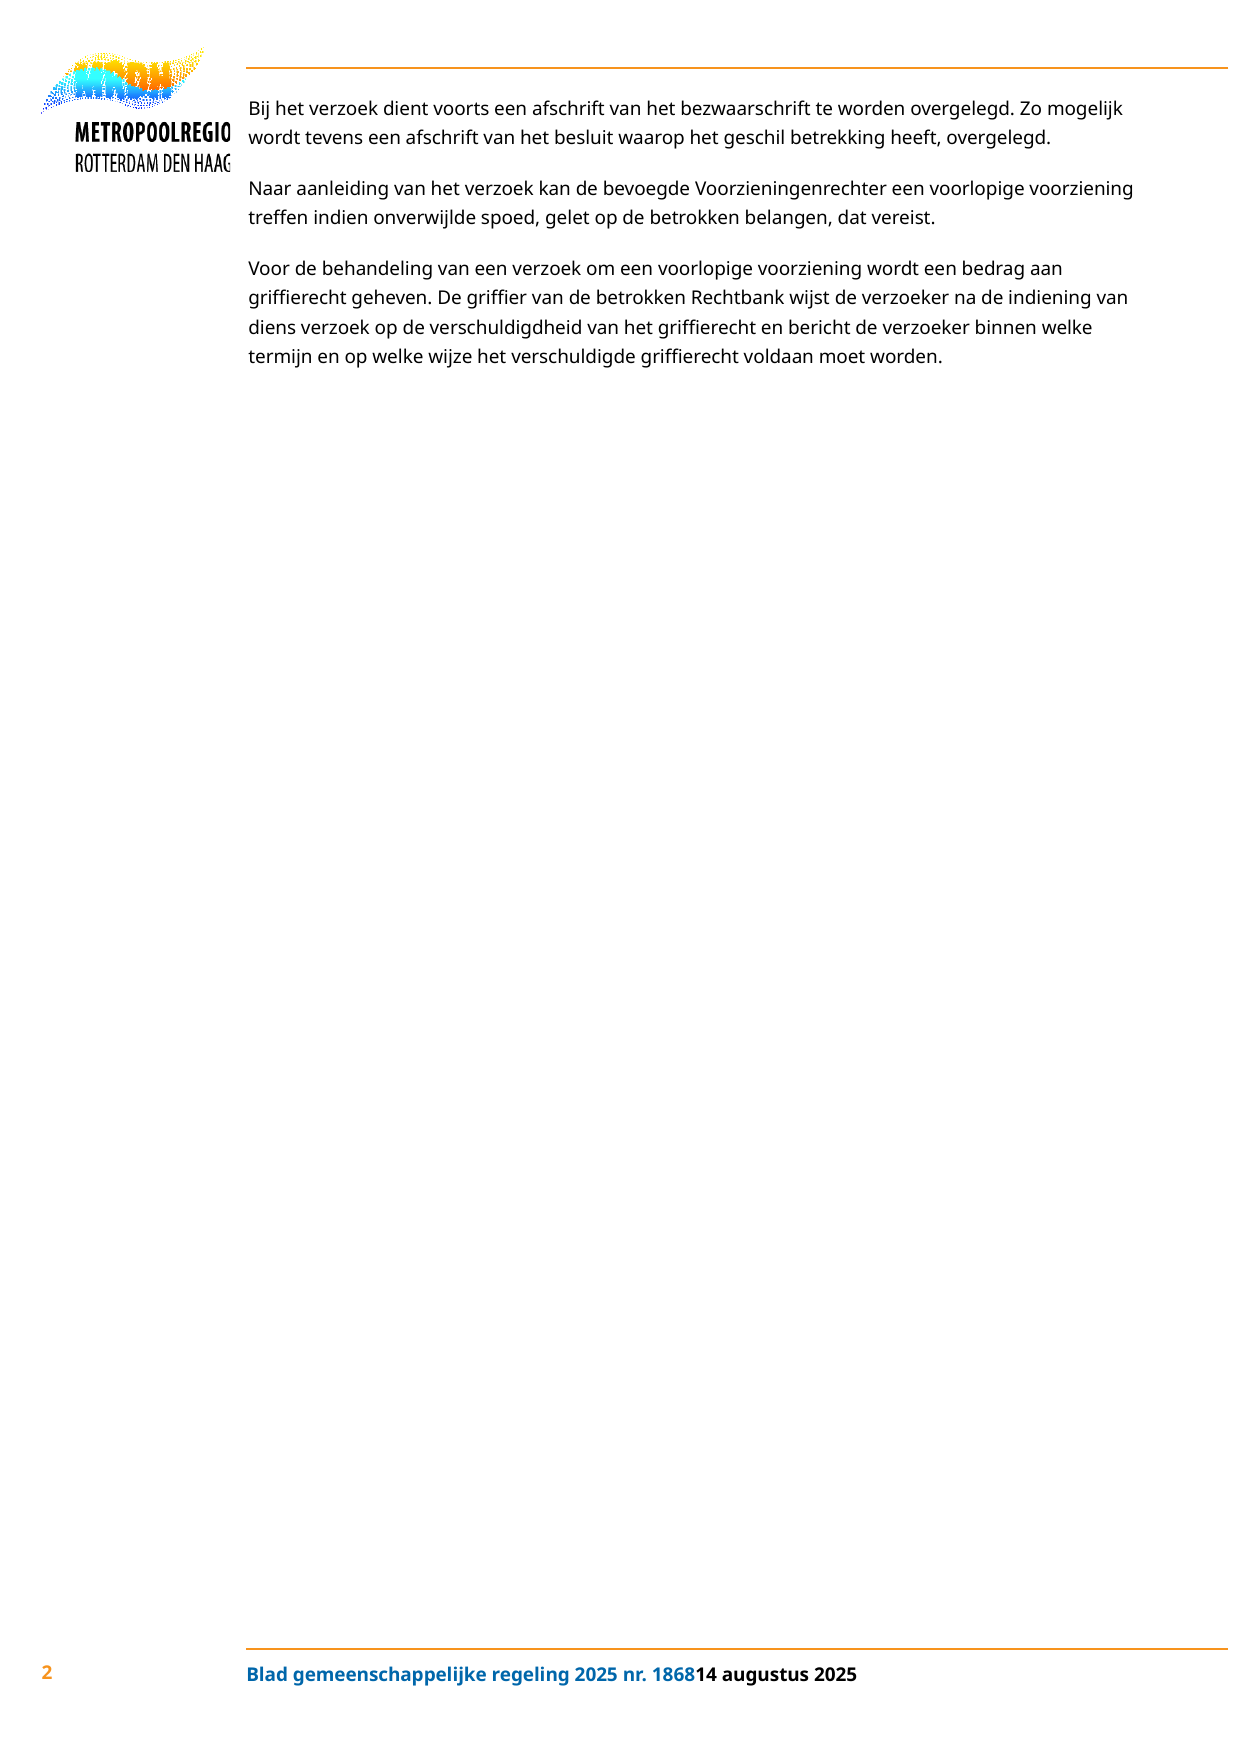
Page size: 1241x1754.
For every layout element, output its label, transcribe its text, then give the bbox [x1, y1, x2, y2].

text Naar aanleiding van het verzoek kan de bevoegde Voorzieningenrechter een voorlopige voorziening treffen indien onverwijlde spoed, gelet op de betrokken belangen, dat vereist. [248, 175, 1152, 230]
text Bij het verzoek dient voorts een afschrift van het bezwaarschrift te worden overgelegd. Zo mogelijk wordt tevens een afschrift van het besluit waarop het geschil betrekking heeft, overgelegd. [248, 95, 1152, 150]
picture [41, 47, 231, 172]
text Voor de behandeling van een verzoek om een voorlopige voorziening wordt een bedrag aan griffierecht geheven. De griffier van de betrokken Rechtbank wijst de verzoeker na de indiening van diens verzoek op de verschuldigdheid van het griffierecht en bericht de verzoeker binnen welke termijn en op welke wijze het verschuldigde griffierecht voldaan moet worden. [248, 255, 1152, 369]
